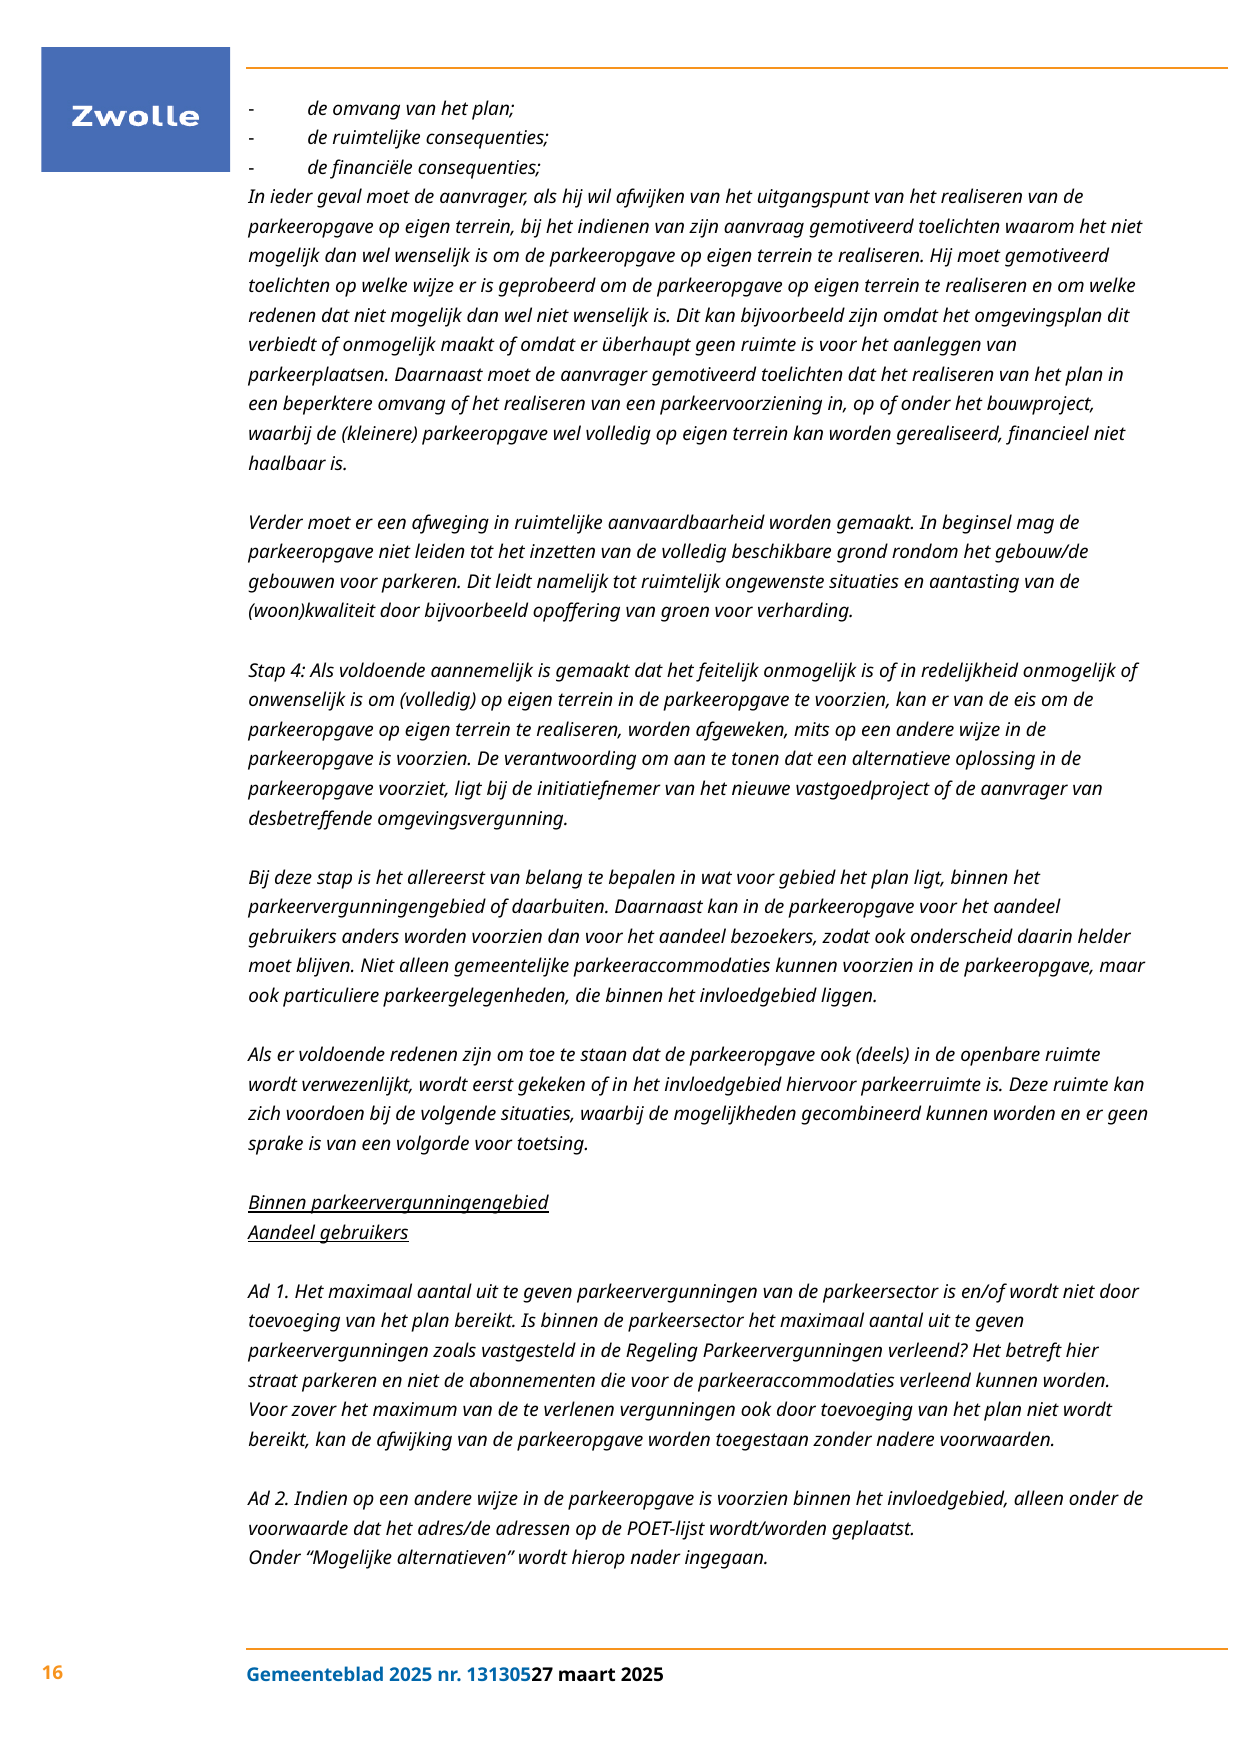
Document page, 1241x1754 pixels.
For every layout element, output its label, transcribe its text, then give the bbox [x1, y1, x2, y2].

text Aandeel gebruikers [248, 1219, 1152, 1245]
text Binnen parkeervergunningengebied [248, 1189, 1152, 1215]
list de ruimtelijke consequenties; [248, 124, 1152, 150]
picture [41, 47, 231, 172]
list de financiële consequenties; [248, 154, 1152, 180]
text Stap 4: Als voldoende aannemelijk is gemaakt dat het feitelijk onmogelijk is of in redelijkheid onmogelijk of onwenselijk is om (volledig) op eigen terrein in de parkeeropgave te voorzien, kan er van de eis om de parkeeropgave op eigen terrein te realiseren, worden afgeweken, mits op een andere wijze in de parkeeropgave is voorzien. De verantwoording om aan te tonen dat een alternatieve oplossing in de parkeeropgave voorziet, ligt bij de initiatiefnemer van het nieuwe vastgoedproject of de aanvrager van desbetreffende omgevingsvergunning. [248, 657, 1152, 831]
text Onder “Mogelijke alternatieven” wordt hierop nader ingegaan. [248, 1544, 1152, 1570]
text Ad 1. Het maximaal aantal uit te geven parkeervergunningen van de parkeersector is en/of wordt niet door toevoeging van het plan bereikt. Is binnen de parkeersector het maximaal aantal uit te geven parkeervergunningen zoals vastgesteld in de Regeling Parkeervergunningen verleend? Het betreft hier straat parkeren en niet de abonnementen die voor de parkeeraccommodaties verleend kunnen worden. Voor zover het maximum van de te verlenen vergunningen ook door toevoeging van het plan niet wordt bereikt, kan de afwijking van de parkeeropgave worden toegestaan zonder nadere voorwaarden. [248, 1278, 1152, 1452]
text Bij deze stap is het allereerst van belang te bepalen in wat voor gebied het plan ligt, binnen het parkeervergunningengebied of daarbuiten. Daarnaast kan in de parkeeropgave voor het aandeel gebruikers anders worden voorzien dan voor het aandeel bezoekers, zodat ook onderscheid daarin helder moet blijven. Niet alleen gemeentelijke parkeeraccommodaties kunnen voorzien in de parkeeropgave, maar ook particuliere parkeergelegenheden, die binnen het invloedgebied liggen. [248, 864, 1152, 1008]
text In ieder geval moet de aanvrager, als hij wil afwijken van het uitgangspunt van het realiseren van de parkeeropgave op eigen terrein, bij het indienen van zijn aanvraag gemotiveerd toelichten waarom het niet mogelijk dan wel wenselijk is om de parkeeropgave op eigen terrein te realiseren. Hij moet gemotiveerd toelichten op welke wijze er is geprobeerd om de parkeeropgave op eigen terrein te realiseren en om welke redenen dat niet mogelijk dan wel niet wenselijk is. Dit kan bijvoorbeeld zijn omdat het omgevingsplan dit verbiedt of onmogelijk maakt of omdat er überhaupt geen ruimte is voor het aanleggen van parkeerplaatsen. Daarnaast moet de aanvrager gemotiveerd toelichten dat het realiseren van het plan in een beperktere omvang of het realiseren van een parkeervoorziening in, op of onder het bouwproject, waarbij de (kleinere) parkeeropgave wel volledig op eigen terrein kan worden gerealiseerd, financieel niet haalbaar is. [248, 183, 1152, 476]
text Ad 2. Indien op een andere wijze in de parkeeropgave is voorzien binnen het invloedgebied, alleen onder de voorwaarde dat het adres/de adressen op de POET-lijst wordt/worden geplaatst. [248, 1485, 1152, 1541]
text Verder moet er een afweging in ruimtelijke aanvaardbaarheid worden gemaakt. In beginsel mag de parkeeropgave niet leiden tot het inzetten van de volledig beschikbare grond rondom het gebouw/de gebouwen voor parkeren. Dit leidt namelijk tot ruimtelijk ongewenste situaties en aantasting van de (woon)kwaliteit door bijvoorbeeld opoffering van groen voor verharding. [248, 509, 1152, 623]
list de omvang van het plan; [248, 95, 1152, 121]
text Als er voldoende redenen zijn om toe te staan dat de parkeeropgave ook (deels) in de openbare ruimte wordt verwezenlijkt, wordt eerst gekeken of in het invloedgebied hiervoor parkeerruimte is. Deze ruimte kan zich voordoen bij de volgende situaties, waarbij de mogelijkheden gecombineerd kunnen worden en er geen sprake is van een volgorde voor toetsing. [248, 1041, 1152, 1156]
